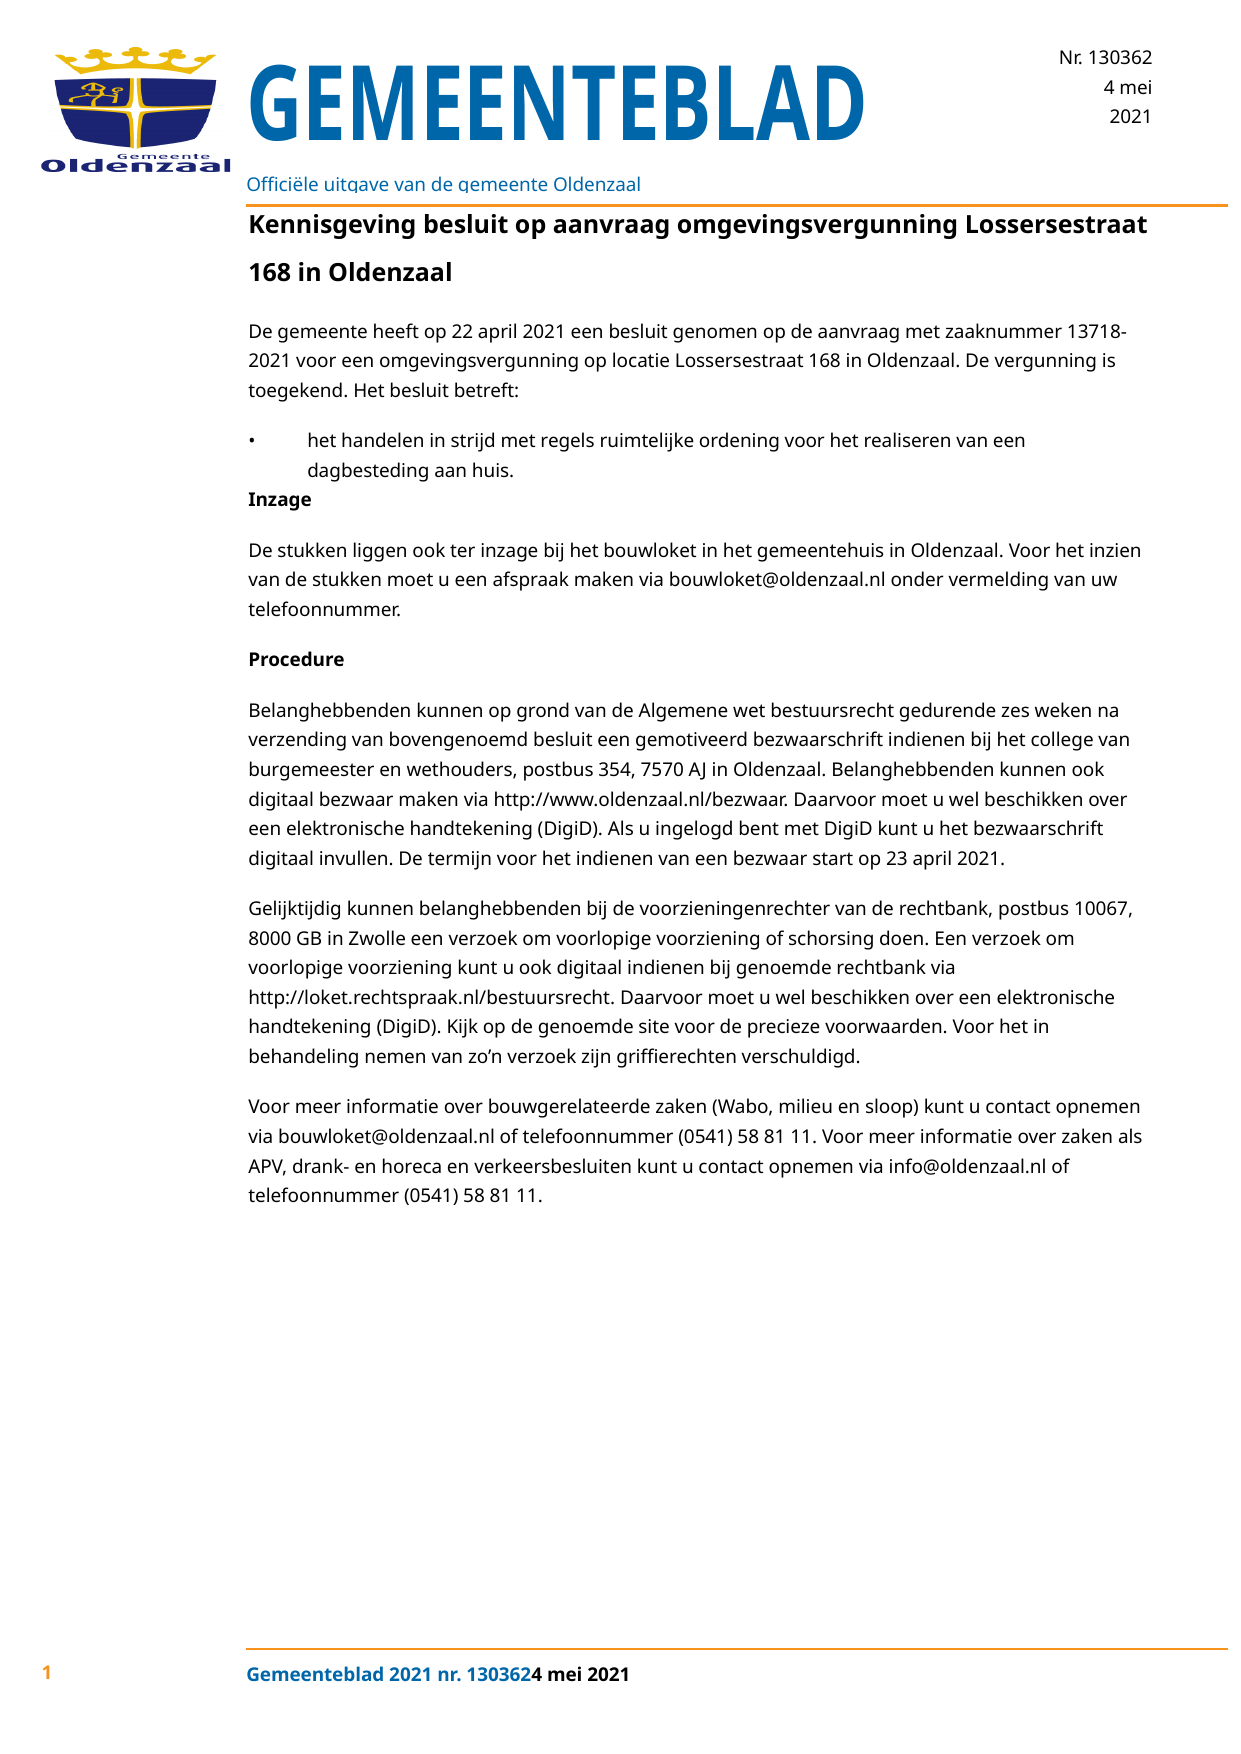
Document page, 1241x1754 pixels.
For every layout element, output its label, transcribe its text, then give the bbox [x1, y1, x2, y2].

text De gemeente heeft op 22 april 2021 een besluit genomen op de aanvraag met zaaknummer 13718-2021 voor een omgevingsvergunning op locatie Lossersestraat 168 in Oldenzaal. De vergunning is toegekend. Het besluit betreft: [248, 318, 1152, 403]
text Procedure [248, 647, 1152, 672]
text De stukken liggen ook ter inzage bij het bouwloket in het gemeentehuis in Oldenzaal. Voor het inzien van de stukken moet u een afspraak maken via bouwloket@oldenzaal.nl onder vermelding van uw telefoonnummer. [248, 537, 1152, 622]
list het handelen in strijd met regels ruimtelijke ordening voor het realiseren van een dagbesteding aan huis. [248, 427, 1152, 483]
text Voor meer informatie over bouwgerelateerde zaken (Wabo, milieu en sloop) kunt u contact opnemen via bouwloket@oldenzaal.nl of telefoonnummer (0541) 58 81 11. Voor meer informatie over zaken als APV, drank- en horeca en verkeersbesluiten kunt u contact opnemen via info@oldenzaal.nl of telefoonnummer (0541) 58 81 11. [248, 1094, 1152, 1208]
text Gelijktijdig kunnen belanghebbenden bij de voorzieningenrechter van de rechtbank, postbus 10067, 8000 GB in Zwolle een verzoek om voorlopige voorziening of schorsing doen. Een verzoek om voorlopige voorziening kunt u ook digitaal indienen bij genoemde rechtbank via http://loket.rechtspraak.nl/bestuursrecht. Daarvoor moet u wel beschikken over een elektronische handtekening (DigiD). Kijk op de genoemde site voor de precieze voorwaarden. Voor het in behandeling nemen van zo’n verzoek zijn griffierechten verschuldigd. [248, 895, 1152, 1069]
text Belanghebbenden kunnen op grond van de Algemene wet bestuursrecht gedurende zes weken na verzending van bovengenoemd besluit een gemotiveerd bezwaarschrift indienen bij het college van burgemeester en wethouders, postbus 354, 7570 AJ in Oldenzaal. Belanghebbenden kunnen ook digitaal bezwaar maken via http://www.oldenzaal.nl/bezwaar. Daarvoor moet u wel beschikken over een elektronische handtekening (DigiD). Als u ingelogd bent met DigiD kunt u het bezwaarschrift digitaal invullen. De termijn voor het indienen van een bezwaar start op 23 april 2021. [248, 697, 1152, 871]
text Kennisgeving besluit op aanvraag omgevingsvergunning Lossersestraat 168 in Oldenzaal [248, 207, 1152, 288]
picture [41, 47, 231, 172]
text Inzage [248, 487, 1152, 512]
